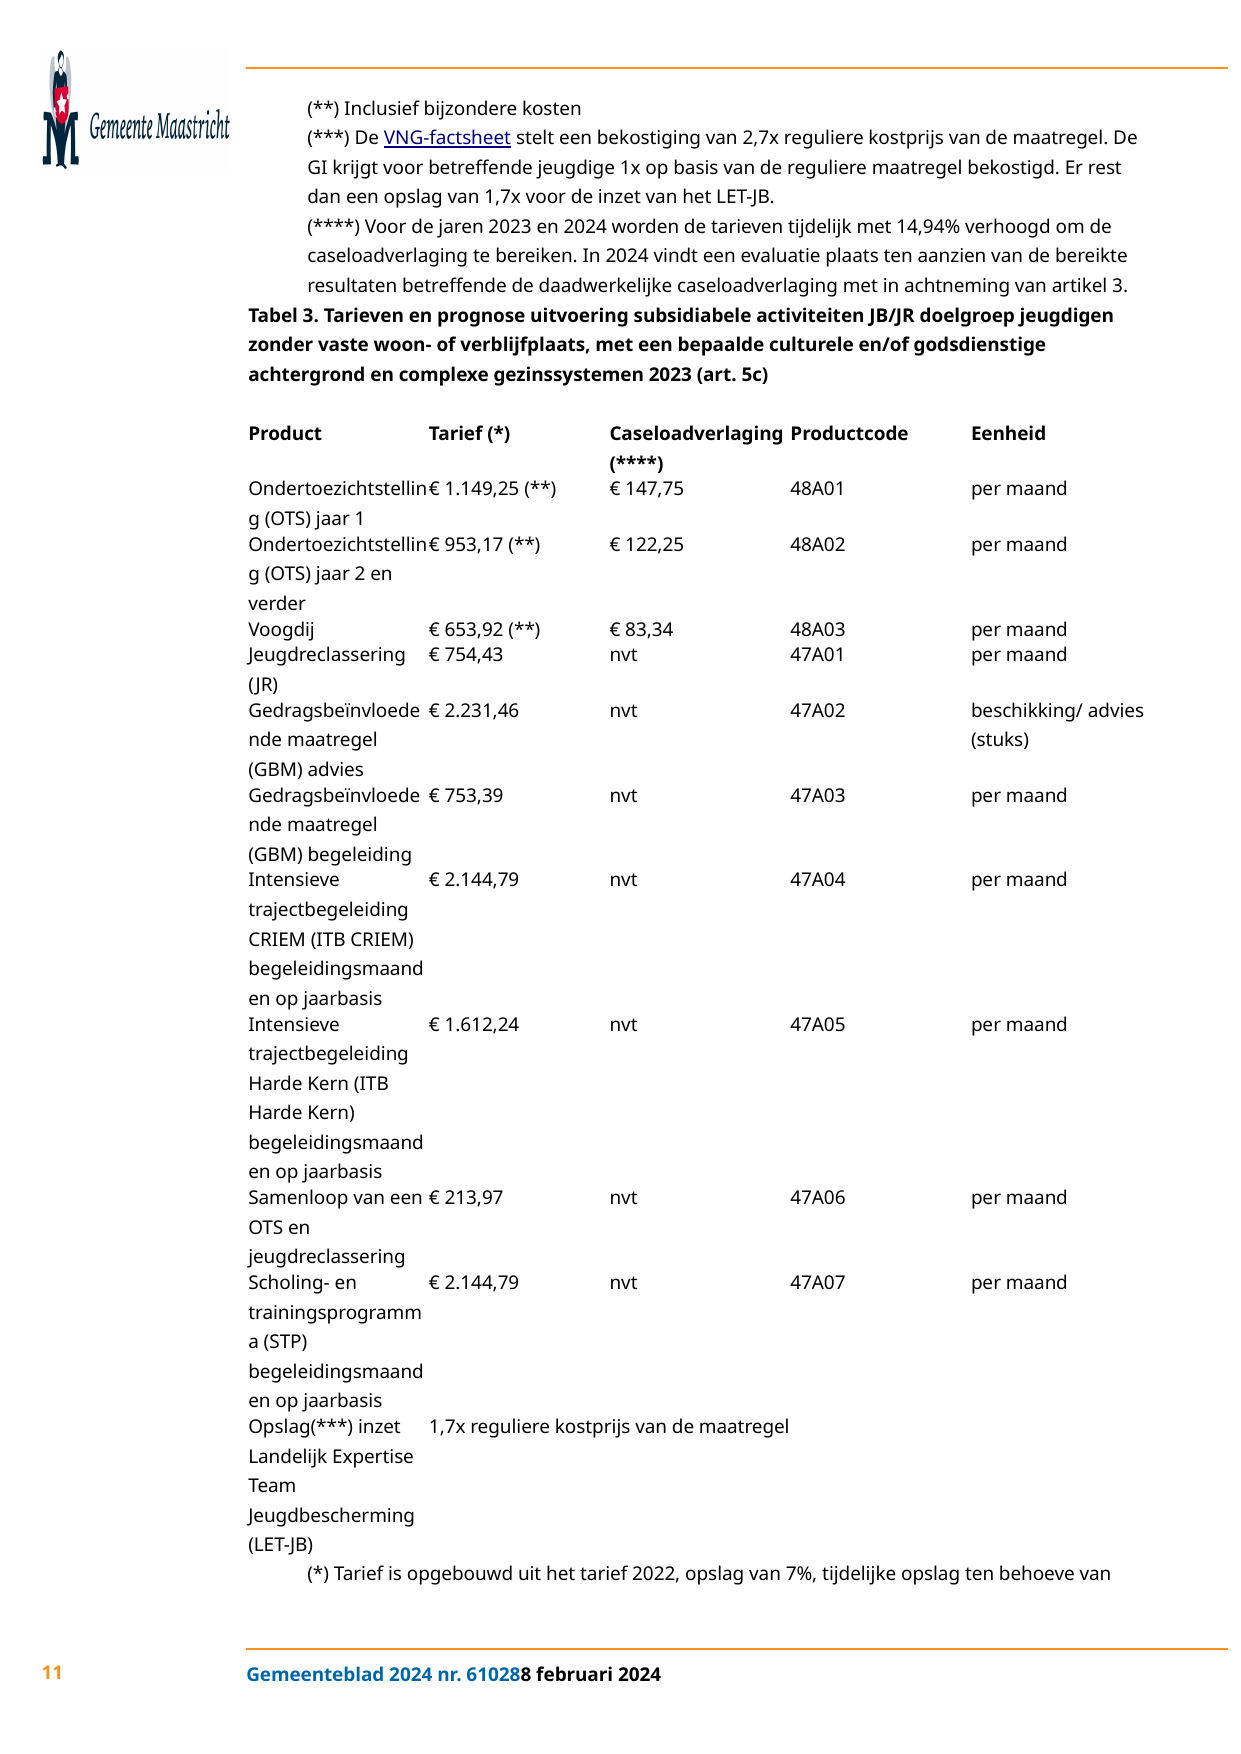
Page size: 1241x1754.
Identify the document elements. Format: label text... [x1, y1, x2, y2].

table_cell beschikking/ advies (stuks) [971, 697, 1152, 782]
table_cell € 753,39 [429, 782, 609, 867]
table_cell € 213,97 [429, 1184, 609, 1269]
table_cell 48A01 [790, 476, 971, 531]
table_cell € 122,25 [609, 531, 790, 616]
list (**) Inclusief bijzondere kosten [248, 95, 1152, 121]
table_cell 1,7x reguliere kostprijs van de maatregel [429, 1413, 1152, 1557]
table_cell € 2.144,79 [429, 867, 609, 1011]
table_cell Jeugdreclassering (JR) [248, 642, 429, 697]
table_cell € 2.144,79 [429, 1269, 609, 1413]
table_cell per maand [971, 782, 1152, 867]
table_cell € 147,75 [609, 476, 790, 531]
table_header Productcode [790, 420, 971, 476]
table_header Product [248, 420, 429, 476]
table_header Tarief (*) [429, 420, 609, 476]
table_cell nvt [609, 697, 790, 782]
table_cell Samenloop van een OTS en jeugdreclassering [248, 1184, 429, 1269]
table_cell per maand [971, 616, 1152, 642]
table_cell per maand [971, 642, 1152, 697]
table_cell 47A06 [790, 1184, 971, 1269]
table_cell 47A07 [790, 1269, 971, 1413]
table_cell per maand [971, 867, 1152, 1011]
table_cell Gedragsbeïnvloedende maatregel (GBM) advies [248, 697, 429, 782]
table_header Caseloadverlaging (****) [609, 420, 790, 476]
table_cell per maand [971, 1011, 1152, 1184]
table_header Eenheid [971, 420, 1152, 476]
list (***) De VNG-factsheet stelt een bekostiging van 2,7x reguliere kostprijs van de maatregel. De GI krijgt voor betreffende jeugdige 1x op basis van de reguliere maatregel bekostigd. Er rest dan een opslag van 1,7x voor de inzet van het LET-JB. [248, 124, 1152, 209]
table_cell € 2.231,46 [429, 697, 609, 782]
table_cell € 1.612,24 [429, 1011, 609, 1184]
table_cell Voogdij [248, 616, 429, 642]
table_cell 47A02 [790, 697, 971, 782]
table_cell Intensieve trajectbegeleiding Harde Kern (ITB Harde Kern) begeleidingsmaanden op jaarbasis [248, 1011, 429, 1184]
table_cell nvt [609, 1184, 790, 1269]
list (*) Tarief is opgebouwd uit het tarief 2022, opslag van 7%, tijdelijke opslag ten behoeve van [248, 1561, 1152, 1586]
table_cell Ondertoezichtstelling (OTS) jaar 1 [248, 476, 429, 531]
table_cell nvt [609, 642, 790, 697]
table_cell € 953,17 (**) [429, 531, 609, 616]
table_cell Intensieve trajectbegeleiding CRIEM (ITB CRIEM) begeleidingsmaanden op jaarbasis [248, 867, 429, 1011]
table_cell nvt [609, 867, 790, 1011]
table_cell nvt [609, 1269, 790, 1413]
table_cell 48A03 [790, 616, 971, 642]
table_cell per maand [971, 531, 1152, 616]
table_cell € 1.149,25 (**) [429, 476, 609, 531]
table_cell per maand [971, 1269, 1152, 1413]
table_cell nvt [609, 782, 790, 867]
table_cell Scholing- en trainingsprogramma (STP) begeleidingsmaanden op jaarbasis [248, 1269, 429, 1413]
table_cell Ondertoezichtstelling (OTS) jaar 2 en verder [248, 531, 429, 616]
table_cell 47A03 [790, 782, 971, 867]
table_cell 48A02 [790, 531, 971, 616]
table_cell 47A05 [790, 1011, 971, 1184]
table_cell 47A04 [790, 867, 971, 1011]
table_cell Opslag(***) inzet Landelijk Expertise Team Jeugdbescherming (LET-JB) [248, 1413, 429, 1557]
table_cell € 653,92 (**) [429, 616, 609, 642]
table_cell per maand [971, 1184, 1152, 1269]
table_cell € 754,43 [429, 642, 609, 697]
table_cell € 83,34 [609, 616, 790, 642]
table_cell Gedragsbeïnvloedende maatregel (GBM) begeleiding [248, 782, 429, 867]
picture [41, 47, 231, 172]
table_cell per maand [971, 476, 1152, 531]
list (****) Voor de jaren 2023 en 2024 worden de tarieven tijdelijk met 14,94% verhoogd om de caseloadverlaging te bereiken. In 2024 vindt een evaluatie plaats ten aanzien van de bereikte resultaten betreffende de daadwerkelijke caseloadverlaging met in achtneming van artikel 3. [248, 213, 1152, 298]
text Tabel 3. Tarieven en prognose uitvoering subsidiabele activiteiten JB/JR doelgroep jeugdigen zonder vaste woon- of verblijfplaats, met een bepaalde culturele en/of godsdienstige achtergrond en complexe gezinssystemen 2023 (art. 5c) [248, 302, 1152, 387]
table_cell nvt [609, 1011, 790, 1184]
table_cell 47A01 [790, 642, 971, 697]
